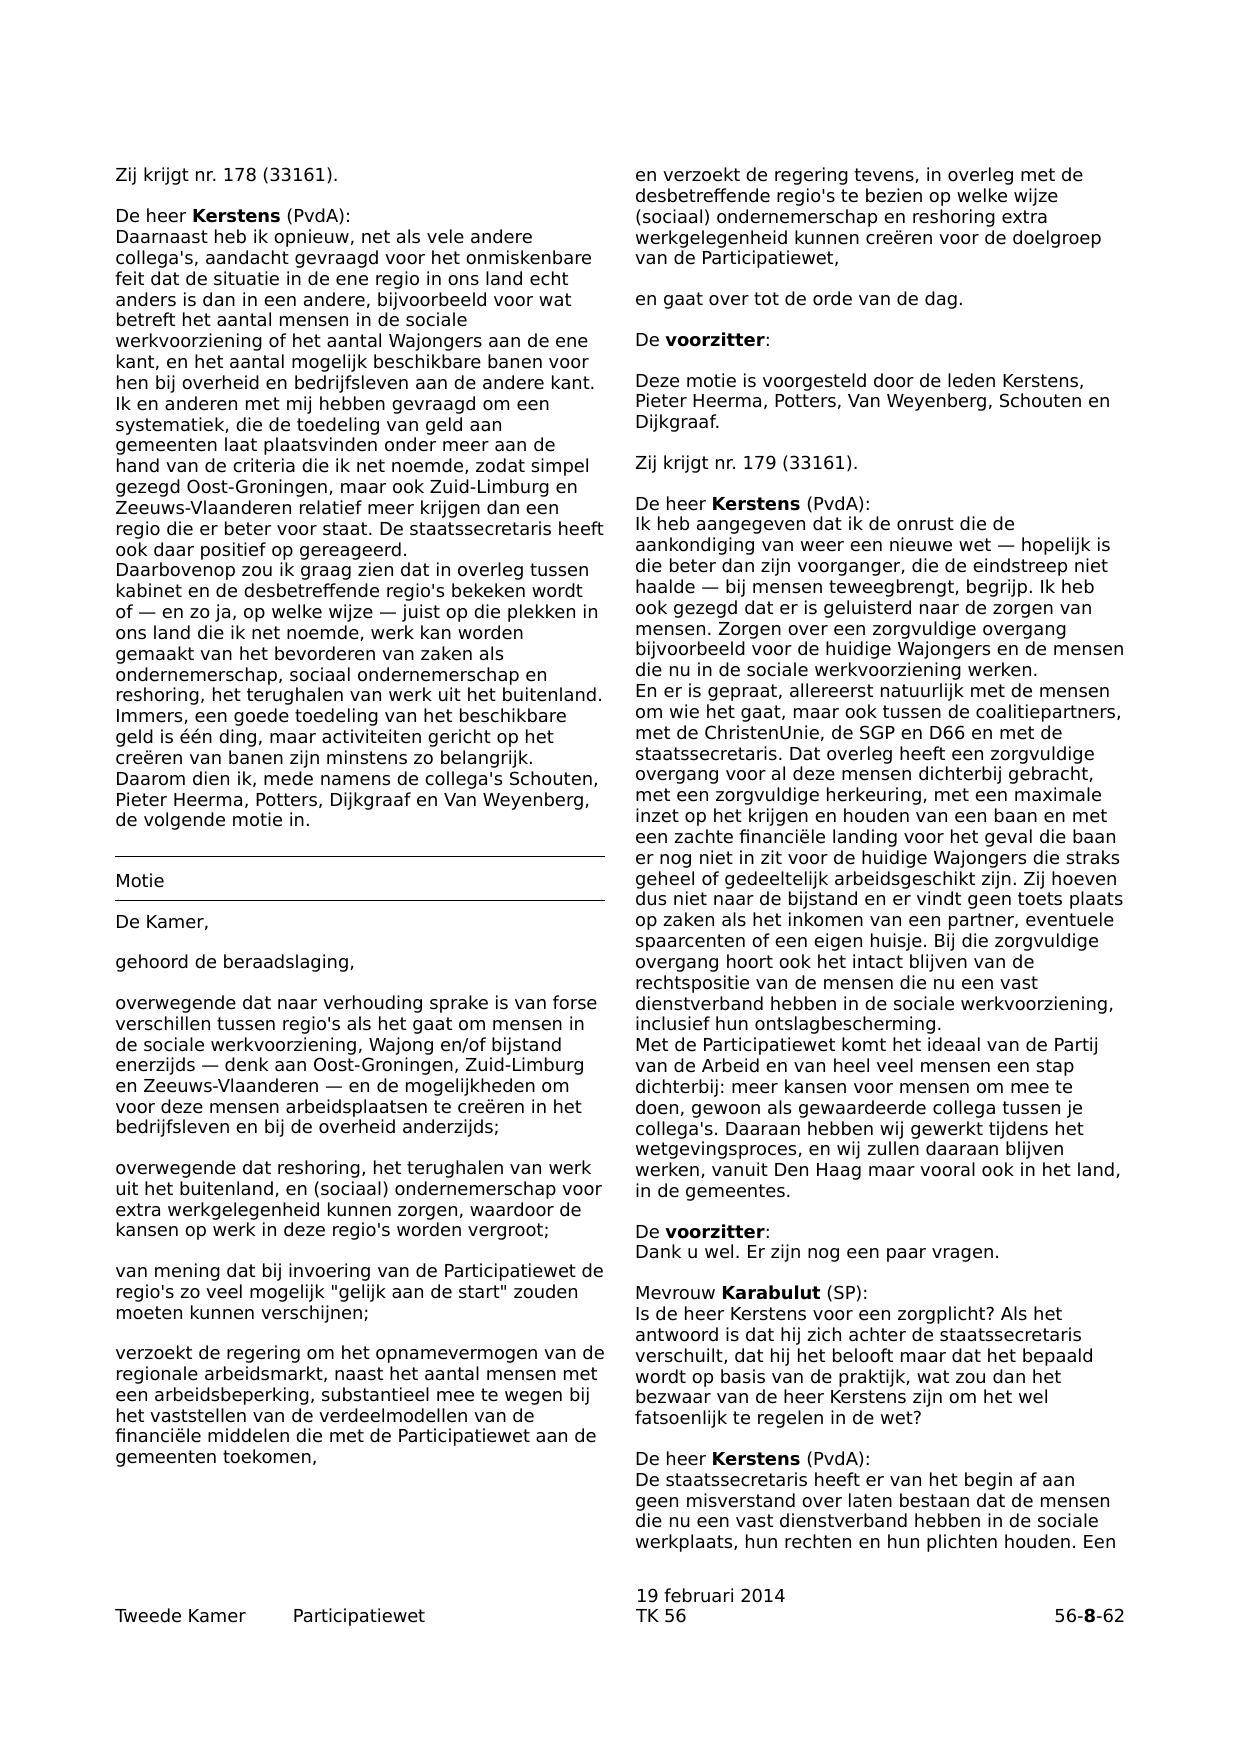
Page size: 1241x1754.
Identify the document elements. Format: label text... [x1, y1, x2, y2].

text De heer Kerstens (PvdA): [635, 1449, 1125, 1469]
text Met de Participatiewet komt het ideaal van de Partij van de Arbeid en van heel veel mensen een stap dichterbij: meer kansen voor mensen om mee te doen, gewoon als gewaardeerde collega tussen je collega's. Daaraan hebben wij gewerkt tijdens het wetgevingsproces, en wij zullen daaraan blijven werken, vanuit Den Haag maar vooral ook in het land, in de gemeentes. [635, 1035, 1125, 1202]
text De heer Kerstens (PvdA): [115, 206, 605, 227]
text De voorzitter: [635, 330, 1125, 350]
text overwegende dat naar verhouding sprake is van forse verschillen tussen regio's als het gaat om mensen in de sociale werkvoorziening, Wajong en/of bijstand enerzijds — denk aan Oost-Groningen, Zuid-Limburg en Zeeuws-Vlaanderen — en de mogelijkheden om voor deze mensen arbeidsplaatsen te creëren in het bedrijfsleven en bij de overheid anderzijds; [115, 993, 605, 1138]
text Zij krijgt nr. 178 (33161). [115, 165, 605, 186]
text en gaat over tot de orde van de dag. [635, 289, 1125, 310]
text Daarbovenop zou ik graag zien dat in overleg tussen kabinet en de desbetreffende regio's bekeken wordt of — en zo ja, op welke wijze — juist op die plekken in ons land die ik net noemde, werk kan worden gemaakt van het bevorderen van zaken als ondernemerschap, sociaal ondernemerschap en reshoring, het terughalen van werk uit het buitenland. Immers, een goede toedeling van het beschikbare geld is één ding, maar activiteiten gericht op het creëren van banen zijn minstens zo belangrijk. Daarom dien ik, mede namens de collega's Schouten, Pieter Heerma, Potters, Dijkgraaf en Van Weyenberg, de volgende motie in. [115, 560, 605, 831]
text Ik heb aangegeven dat ik de onrust die de aankondiging van weer een nieuwe wet — hopelijk is die beter dan zijn voorganger, die de eindstreep niet haalde — bij mensen teweegbrengt, begrijp. Ik heb ook gezegd dat er is geluisterd naar de zorgen van mensen. Zorgen over een zorgvuldige overgang bijvoorbeeld voor de huidige Wajongers en de mensen die nu in de sociale werkvoorziening werken. [635, 514, 1125, 681]
text Dank u wel. Er zijn nog een paar vragen. [635, 1242, 1125, 1263]
text van mening dat bij invoering van de Participatiewet de regio's zo veel mogelijk "gelijk aan de start" zouden moeten kunnen verschijnen; [115, 1261, 605, 1323]
text en verzoekt de regering tevens, in overleg met de desbetreffende regio's te bezien op welke wijze (sociaal) ondernemerschap en reshoring extra werkgelegenheid kunnen creëren voor de doelgroep van de Participatiewet, [635, 165, 1125, 269]
text Deze motie is voorgesteld door de leden Kerstens, Pieter Heerma, Potters, Van Weyenberg, Schouten en Dijkgraaf. [635, 370, 1125, 433]
text En er is gepraat, allereerst natuurlijk met de mensen om wie het gaat, maar ook tussen de coalitiepartners, met de ChristenUnie, de SGP en D66 en met de staatssecretaris. Dat overleg heeft een zorgvuldige overgang voor al deze mensen dichterbij gebracht, met een zorgvuldige herkeuring, met een maximale inzet op het krijgen en houden van een baan en met een zachte financiële landing voor het geval die baan er nog niet in zit voor de huidige Wajongers die straks geheel of gedeeltelijk arbeidsgeschikt zijn. Zij hoeven dus niet naar de bijstand en er vindt geen toets plaats op zaken als het inkomen van een partner, eventuele spaarcenten of een eigen huisje. Bij die zorgvuldige overgang hoort ook het intact blijven van de rechtspositie van de mensen die nu een vast dienstverband hebben in de sociale werkvoorziening, inclusief hun ontslagbescherming. [635, 681, 1125, 1035]
text Daarnaast heb ik opnieuw, net als vele andere collega's, aandacht gevraagd voor het onmiskenbare feit dat de situatie in de ene regio in ons land echt anders is dan in een andere, bijvoorbeeld voor wat betreft het aantal mensen in de sociale werkvoorziening of het aantal Wajongers aan de ene kant, en het aantal mogelijk beschikbare banen voor hen bij overheid en bedrijfsleven aan de andere kant. Ik en anderen met mij hebben gevraagd om een systematiek, die de toedeling van geld aan gemeenten laat plaatsvinden onder meer aan de hand van de criteria die ik net noemde, zodat simpel gezegd Oost-Groningen, maar ook Zuid-Limburg en Zeeuws-Vlaanderen relatief meer krijgen dan een regio die er beter voor staat. De staatssecretaris heeft ook daar positief op gereageerd. [115, 227, 605, 560]
text Mevrouw Karabulut (SP): [635, 1283, 1125, 1304]
text Is de heer Kerstens voor een zorgplicht? Als het antwoord is dat hij zich achter de staatssecretaris verschuilt, dat hij het belooft maar dat het bepaald wordt op basis van de praktijk, wat zou dan het bezwaar van de heer Kerstens zijn om het wel fatsoenlijk te regelen in de wet? [635, 1304, 1125, 1429]
text De Kamer, [115, 912, 605, 932]
text Motie [115, 871, 605, 892]
text De staatssecretaris heeft er van het begin af aan geen misverstand over laten bestaan dat de mensen die nu een vast dienstverband hebben in de sociale werkplaats, hun rechten en hun plichten houden. Een [635, 1469, 1125, 1553]
text overwegende dat reshoring, het terughalen van werk uit het buitenland, en (sociaal) ondernemerschap voor extra werkgelegenheid kunnen zorgen, waardoor de kansen op werk in deze regio's worden vergroot; [115, 1158, 605, 1241]
text Zij krijgt nr. 179 (33161). [635, 453, 1125, 473]
text verzoekt de regering om het opnamevermogen van de regionale arbeidsmarkt, naast het aantal mensen met een arbeidsbeperking, substantieel mee te wegen bij het vaststellen van de verdeelmodellen van de financiële middelen die met de Participatiewet aan de gemeenten toekomen, [115, 1343, 605, 1468]
text De heer Kerstens (PvdA): [635, 493, 1125, 514]
text De voorzitter: [635, 1222, 1125, 1242]
text gehoord de beraadslaging, [115, 952, 605, 973]
